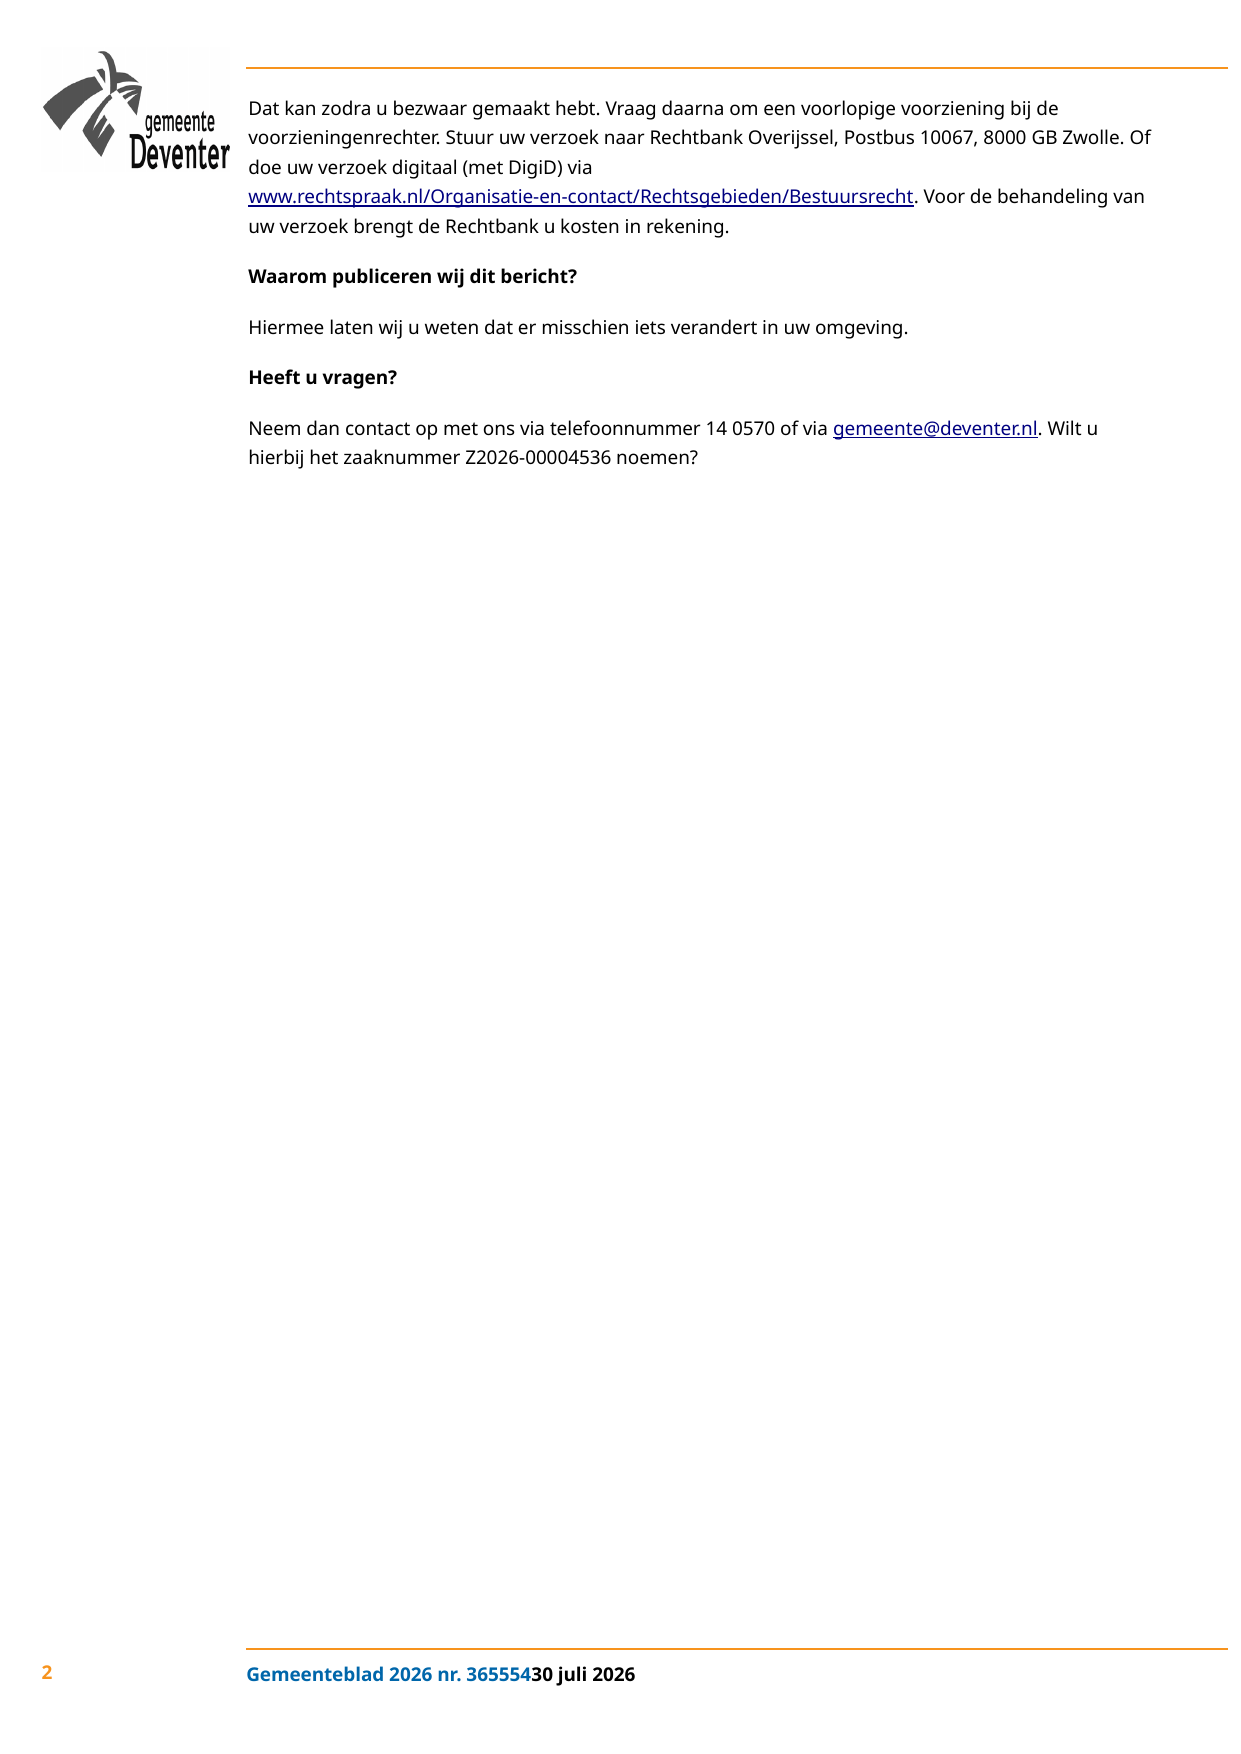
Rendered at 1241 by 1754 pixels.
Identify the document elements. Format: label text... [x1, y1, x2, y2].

text Neem dan contact op met ons via telefoonnummer 14 0570 of via gemeente@deventer.nl. Wilt u hierbij het zaaknummer Z2026-00004536 noemen? [248, 415, 1152, 470]
text Heeft u vragen? [248, 364, 1152, 390]
text Waarom publiceren wij dit bericht? [248, 263, 1152, 289]
text Hiermee laten wij u weten dat er misschien iets verandert in uw omgeving. [248, 314, 1152, 340]
picture [41, 47, 231, 172]
text Dat kan zodra u bezwaar gemaakt hebt. Vraag daarna om een voorlopige voorziening bij de voorzieningenrechter. Stuur uw verzoek naar Rechtbank Overijssel, Postbus 10067, 8000 GB Zwolle. Of doe uw verzoek digitaal (met DigiD) via www.rechtspraak.nl/Organisatie-en-contact/Rechtsgebieden/Bestuursrecht. Voor de behandeling van uw verzoek brengt de Rechtbank u kosten in rekening. [248, 95, 1152, 239]
